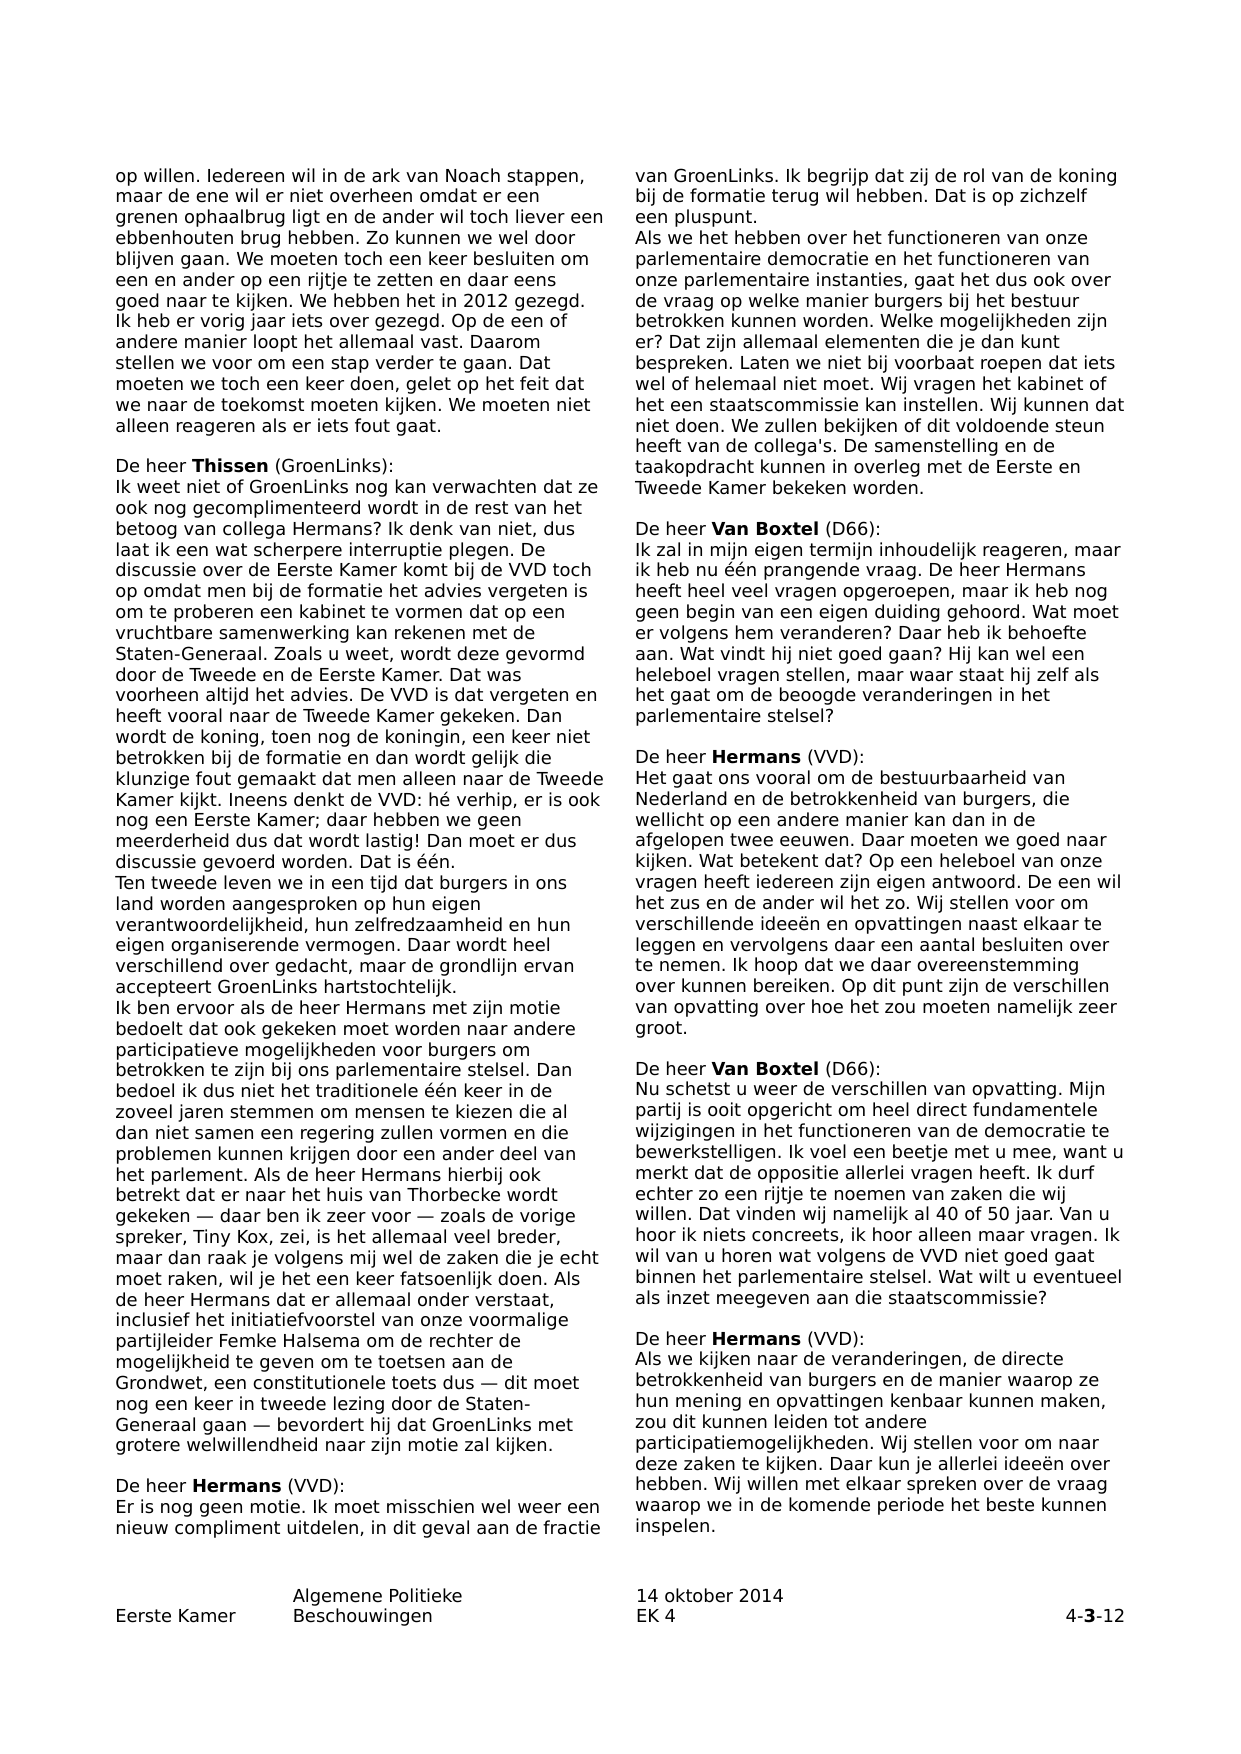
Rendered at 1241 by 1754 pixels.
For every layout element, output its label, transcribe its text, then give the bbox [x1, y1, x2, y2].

text Ten tweede leven we in een tijd dat burgers in ons land worden aangesproken op hun eigen verantwoordelijkheid, hun zelfredzaamheid en hun eigen organiserende vermogen. Daar wordt heel verschillend over gedacht, maar de grondlijn ervan accepteert GroenLinks hartstochtelijk. [115, 873, 605, 998]
text De heer Thissen (GroenLinks): [115, 456, 605, 477]
text Ik zal in mijn eigen termijn inhoudelijk reageren, maar ik heb nu één prangende vraag. De heer Hermans heeft heel veel vragen opgeroepen, maar ik heb nog geen begin van een eigen duiding gehoord. Wat moet er volgens hem veranderen? Daar heb ik behoefte aan. Wat vindt hij niet goed gaan? Hij kan wel een heleboel vragen stellen, maar waar staat hij zelf als het gaat om de beoogde veranderingen in het parlementaire stelsel? [635, 539, 1125, 727]
text Er is nog geen motie. Ik moet misschien wel weer een nieuw compliment uitdelen, in dit geval aan de fractie [115, 1497, 605, 1538]
text Het gaat ons vooral om de bestuurbaarheid van Nederland en de betrokkenheid van burgers, die wellicht op een andere manier kan dan in de afgelopen twee eeuwen. Daar moeten we goed naar kijken. Wat betekent dat? Op een heleboel van onze vragen heeft iedereen zijn eigen antwoord. De een wil het zus en de ander wil het zo. Wij stellen voor om verschillende ideeën en opvattingen naast elkaar te leggen en vervolgens daar een aantal besluiten over te nemen. Ik hoop dat we daar overeenstemming over kunnen bereiken. Op dit punt zijn de verschillen van opvatting over hoe het zou moeten namelijk zeer groot. [635, 768, 1125, 1038]
text Ik ben ervoor als de heer Hermans met zijn motie bedoelt dat ook gekeken moet worden naar andere participatieve mogelijkheden voor burgers om betrokken te zijn bij ons parlementaire stelsel. Dan bedoel ik dus niet het traditionele één keer in de zoveel jaren stemmen om mensen te kiezen die al dan niet samen een regering zullen vormen en die problemen kunnen krijgen door een ander deel van het parlement. Als de heer Hermans hierbij ook betrekt dat er naar het huis van Thorbecke wordt gekeken — daar ben ik zeer voor — zoals de vorige spreker, Tiny Kox, zei, is het allemaal veel breder, maar dan raak je volgens mij wel de zaken die je echt moet raken, wil je het een keer fatsoenlijk doen. Als de heer Hermans dat er allemaal onder verstaat, inclusief het initiatiefvoorstel van onze voormalige partijleider Femke Halsema om de rechter de mogelijkheid te geven om te toetsen aan de Grondwet, een constitutionele toets dus — dit moet nog een keer in tweede lezing door de Staten-Generaal gaan — bevordert hij dat GroenLinks met grotere welwillendheid naar zijn motie zal kijken. [115, 998, 605, 1456]
text Als we kijken naar de veranderingen, de directe betrokkenheid van burgers en de manier waarop ze hun mening en opvattingen kenbaar kunnen maken, zou dit kunnen leiden tot andere participatiemogelijkheden. Wij stellen voor om naar deze zaken te kijken. Daar kun je allerlei ideeën over hebben. Wij willen met elkaar spreken over de vraag waarop we in de komende periode het beste kunnen inspelen. [635, 1349, 1125, 1537]
text De heer Van Boxtel (D66): [635, 519, 1125, 539]
text op willen. Iedereen wil in de ark van Noach stappen, maar de ene wil er niet overheen omdat er een grenen ophaalbrug ligt en de ander wil toch liever een ebbenhouten brug hebben. Zo kunnen we wel door blijven gaan. We moeten toch een keer besluiten om een en ander op een rijtje te zetten en daar eens goed naar te kijken. We hebben het in 2012 gezegd. Ik heb er vorig jaar iets over gezegd. Op de een of andere manier loopt het allemaal vast. Daarom stellen we voor om een stap verder te gaan. Dat moeten we toch een keer doen, gelet op het feit dat we naar de toekomst moeten kijken. We moeten niet alleen reageren als er iets fout gaat. [115, 165, 605, 436]
text De heer Hermans (VVD): [115, 1476, 605, 1497]
text De heer Hermans (VVD): [635, 1328, 1125, 1349]
text Als we het hebben over het functioneren van onze parlementaire democratie en het functioneren van onze parlementaire instanties, gaat het dus ook over de vraag op welke manier burgers bij het bestuur betrokken kunnen worden. Welke mogelijkheden zijn er? Dat zijn allemaal elementen die je dan kunt bespreken. Laten we niet bij voorbaat roepen dat iets wel of helemaal niet moet. Wij vragen het kabinet of het een staatscommissie kan instellen. Wij kunnen dat niet doen. We zullen bekijken of dit voldoende steun heeft van de collega's. De samenstelling en de taakopdracht kunnen in overleg met de Eerste en Tweede Kamer bekeken worden. [635, 228, 1125, 499]
text Nu schetst u weer de verschillen van opvatting. Mijn partij is ooit opgericht om heel direct fundamentele wijzigingen in het functioneren van de democratie te bewerkstelligen. Ik voel een beetje met u mee, want u merkt dat de oppositie allerlei vragen heeft. Ik durf echter zo een rijtje te noemen van zaken die wij willen. Dat vinden wij namelijk al 40 of 50 jaar. Van u hoor ik niets concreets, ik hoor alleen maar vragen. Ik wil van u horen wat volgens de VVD niet goed gaat binnen het parlementaire stelsel. Wat wilt u eventueel als inzet meegeven aan die staatscommissie? [635, 1079, 1125, 1308]
text Ik weet niet of GroenLinks nog kan verwachten dat ze ook nog gecomplimenteerd wordt in de rest van het betoog van collega Hermans? Ik denk van niet, dus laat ik een wat scherpere interruptie plegen. De discussie over de Eerste Kamer komt bij de VVD toch op omdat men bij de formatie het advies vergeten is om te proberen een kabinet te vormen dat op een vruchtbare samenwerking kan rekenen met de Staten-Generaal. Zoals u weet, wordt deze gevormd door de Tweede en de Eerste Kamer. Dat was voorheen altijd het advies. De VVD is dat vergeten en heeft vooral naar de Tweede Kamer gekeken. Dan wordt de koning, toen nog de koningin, een keer niet betrokken bij de formatie en dan wordt gelijk die klunzige fout gemaakt dat men alleen naar de Tweede Kamer kijkt. Ineens denkt de VVD: hé verhip, er is ook nog een Eerste Kamer; daar hebben we geen meerderheid dus dat wordt lastig! Dan moet er dus discussie gevoerd worden. Dat is één. [115, 477, 605, 873]
text De heer Hermans (VVD): [635, 747, 1125, 768]
text De heer Van Boxtel (D66): [635, 1058, 1125, 1079]
text van GroenLinks. Ik begrijp dat zij de rol van de koning bij de formatie terug wil hebben. Dat is op zichzelf een pluspunt. [635, 165, 1125, 228]
